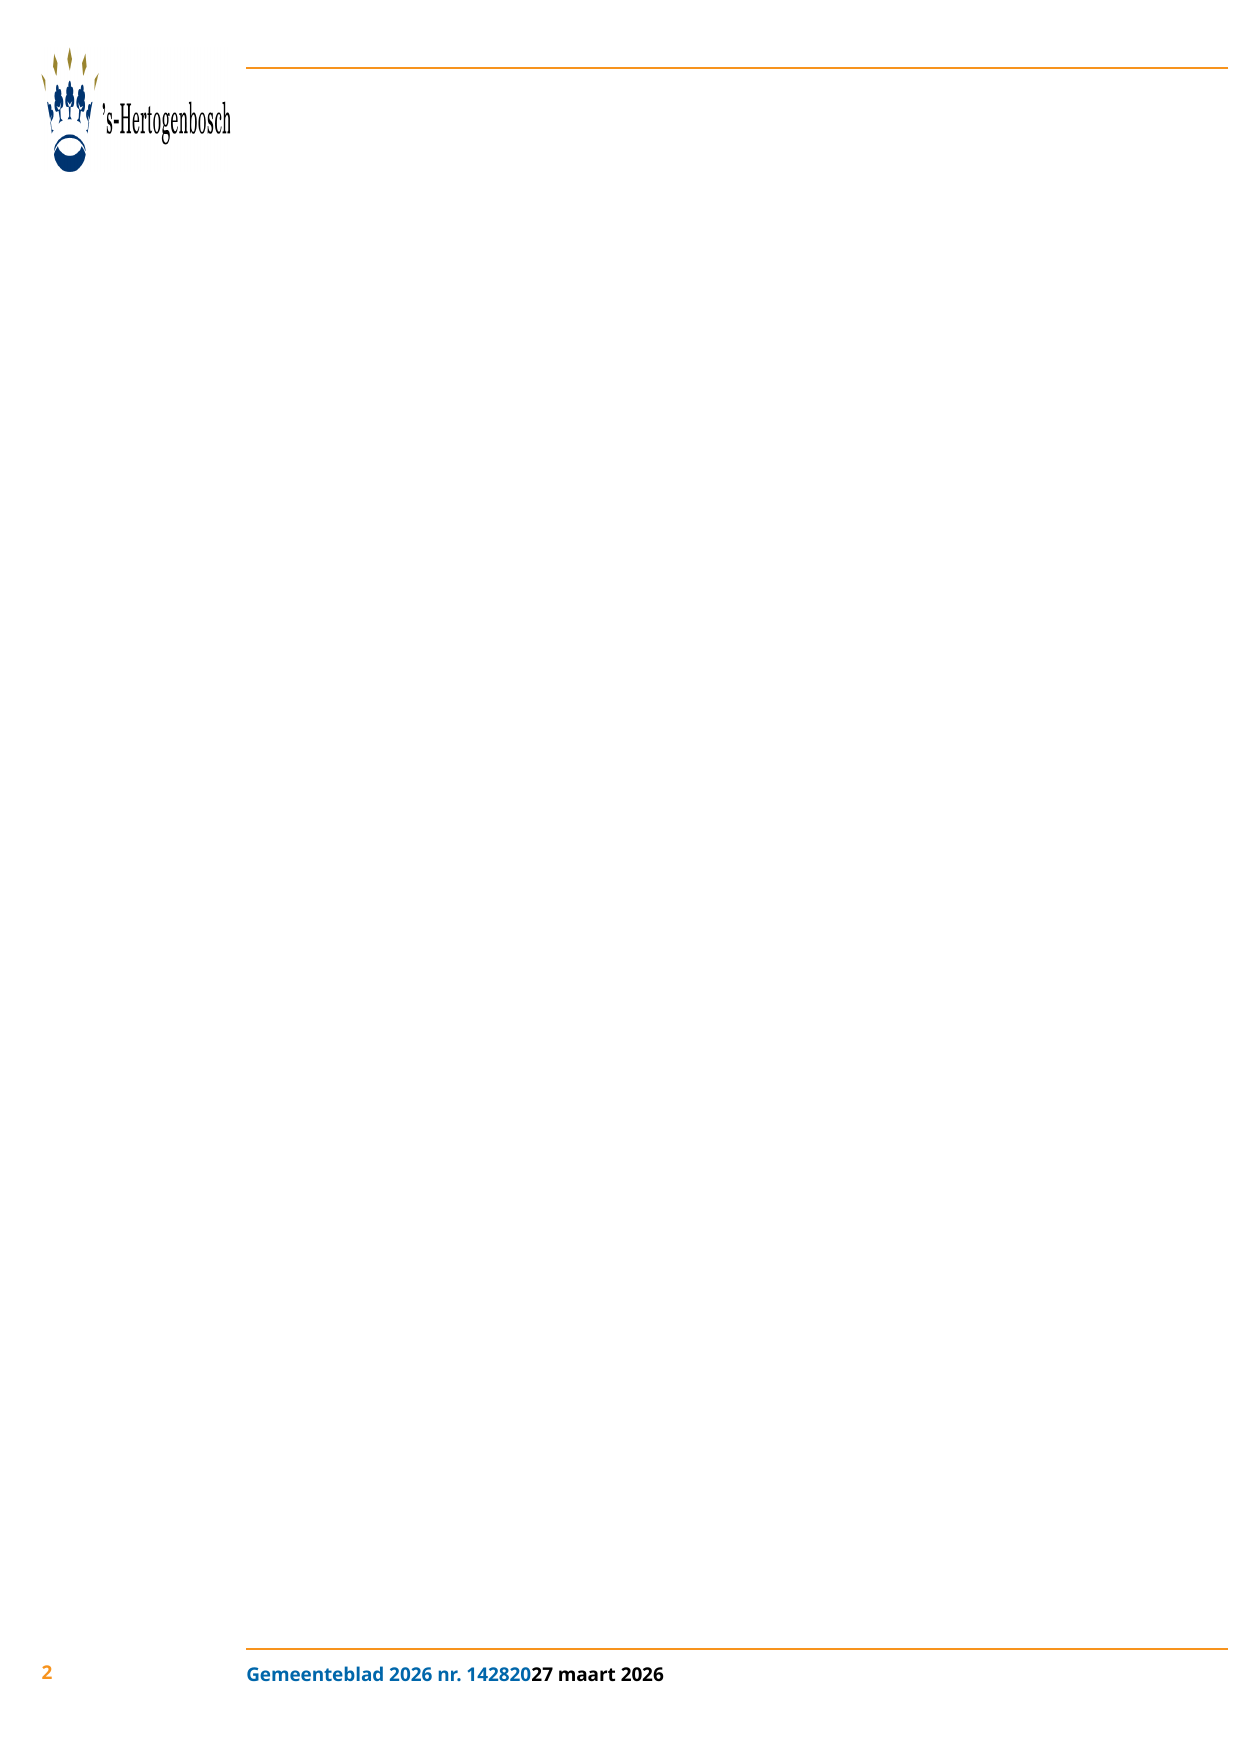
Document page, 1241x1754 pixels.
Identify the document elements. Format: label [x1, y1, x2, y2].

picture [41, 47, 231, 172]
